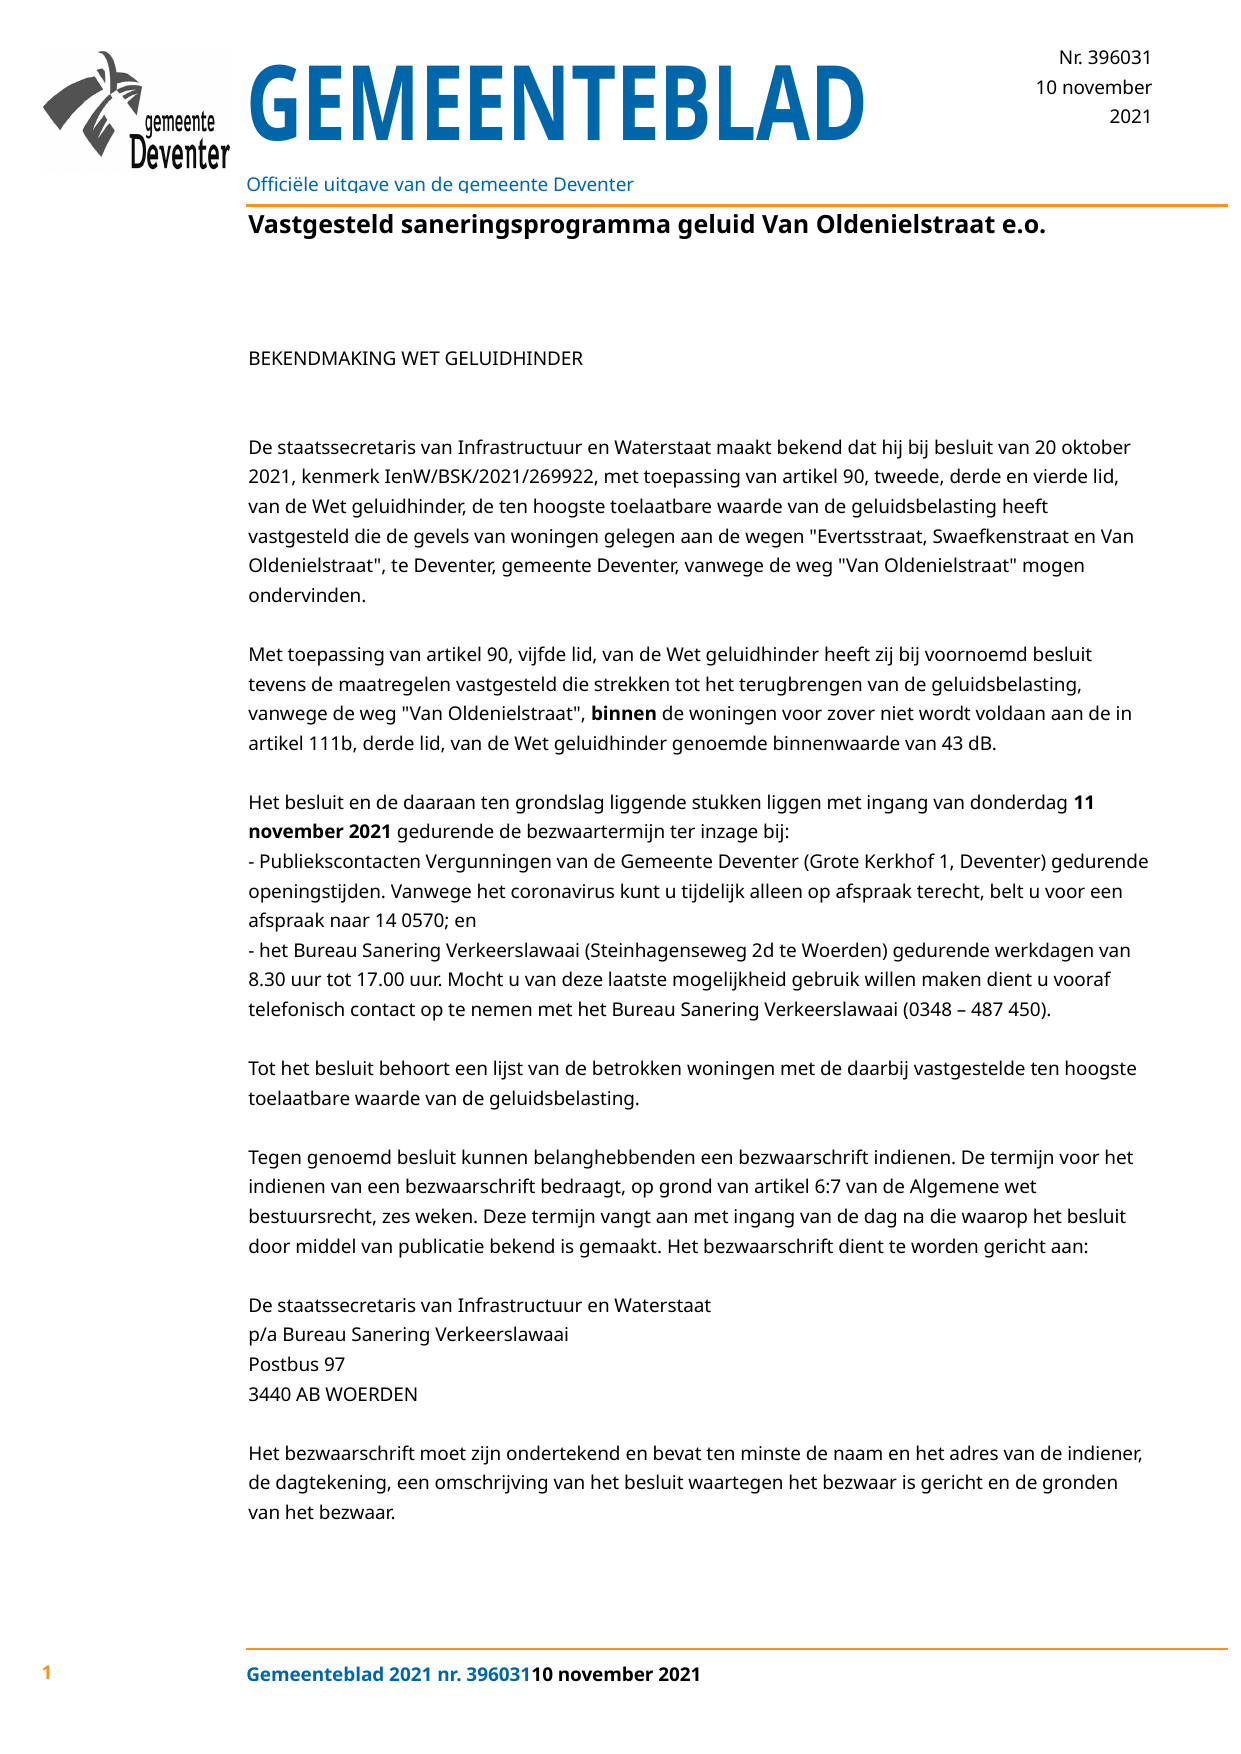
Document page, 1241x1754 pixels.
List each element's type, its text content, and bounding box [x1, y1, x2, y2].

picture [41, 47, 231, 172]
text - Publiekscontacten Vergunningen van de Gemeente Deventer (Grote Kerkhof 1, Deventer) gedurende openingstijden. Vanwege het coronavirus kunt u tijdelijk alleen op afspraak terecht, belt u voor een afspraak naar 14 0570; en [248, 848, 1152, 933]
text Het bezwaarschrift moet zijn ondertekend en bevat ten minste de naam en het adres van de indiener, de dagtekening, een omschrijving van het besluit waartegen het bezwaar is gericht en de gronden van het bezwaar. [248, 1440, 1152, 1525]
text Tot het besluit behoort een lijst van de betrokken woningen met de daarbij vastgestelde ten hoogste toelaatbare waarde van de geluidsbelasting. [248, 1055, 1152, 1111]
text - het Bureau Sanering Verkeerslawaai (Steinhagenseweg 2d te Woerden) gedurende werkdagen van 8.30 uur tot 17.00 uur. Mocht u van deze laatste mogelijkheid gebruik willen maken dient u vooraf telefonisch contact op te nemen met het Bureau Sanering Verkeerslawaai (0348 – 487 450). [248, 937, 1152, 1022]
text p/a Bureau Sanering Verkeerslawaai [248, 1322, 1152, 1347]
text Postbus 97 [248, 1351, 1152, 1377]
text Het besluit en de daaraan ten grondslag liggende stukken liggen met ingang van donderdag 11 november 2021 gedurende de bezwaartermijn ter inzage bij: [248, 789, 1152, 844]
text De staatssecretaris van Infrastructuur en Waterstaat maakt bekend dat hij bij besluit van 20 oktober 2021, kenmerk IenW/BSK/2021/269922, met toepassing van artikel 90, tweede, derde en vierde lid, van de Wet geluidhinder, de ten hoogste toelaatbare waarde van de geluidsbelasting heeft vastgesteld die de gevels van woningen gelegen aan de wegen "Evertsstraat, Swaefkenstraat en Van Oldenielstraat", te Deventer, gemeente Deventer, vanwege de weg "Van Oldenielstraat" mogen ondervinden. [248, 434, 1152, 608]
text Vastgesteld saneringsprogramma geluid Van Oldenielstraat e.o. [248, 207, 1152, 241]
text De staatssecretaris van Infrastructuur en Waterstaat [248, 1292, 1152, 1318]
text Met toepassing van artikel 90, vijfde lid, van de Wet geluidhinder heeft zij bij voornoemd besluit tevens de maatregelen vastgesteld die strekken tot het terugbrengen van de geluidsbelasting, vanwege de weg "Van Oldenielstraat", binnen de woningen voor zover niet wordt voldaan aan de in artikel 111b, derde lid, van de Wet geluidhinder genoemde binnenwaarde van 43 dB. [248, 641, 1152, 756]
text 3440 AB WOERDEN [248, 1381, 1152, 1406]
text Tegen genoemd besluit kunnen belanghebbenden een bezwaarschrift indienen. De termijn voor het indienen van een bezwaarschrift bedraagt, op grond van artikel 6:7 van de Algemene wet bestuursrecht, zes weken. Deze termijn vangt aan met ingang van de dag na die waarop het besluit door middel van publicatie bekend is gemaakt. Het bezwaarschrift dient te worden gericht aan: [248, 1144, 1152, 1258]
text BEKENDMAKING WET GELUIDHINDER [248, 345, 1152, 371]
